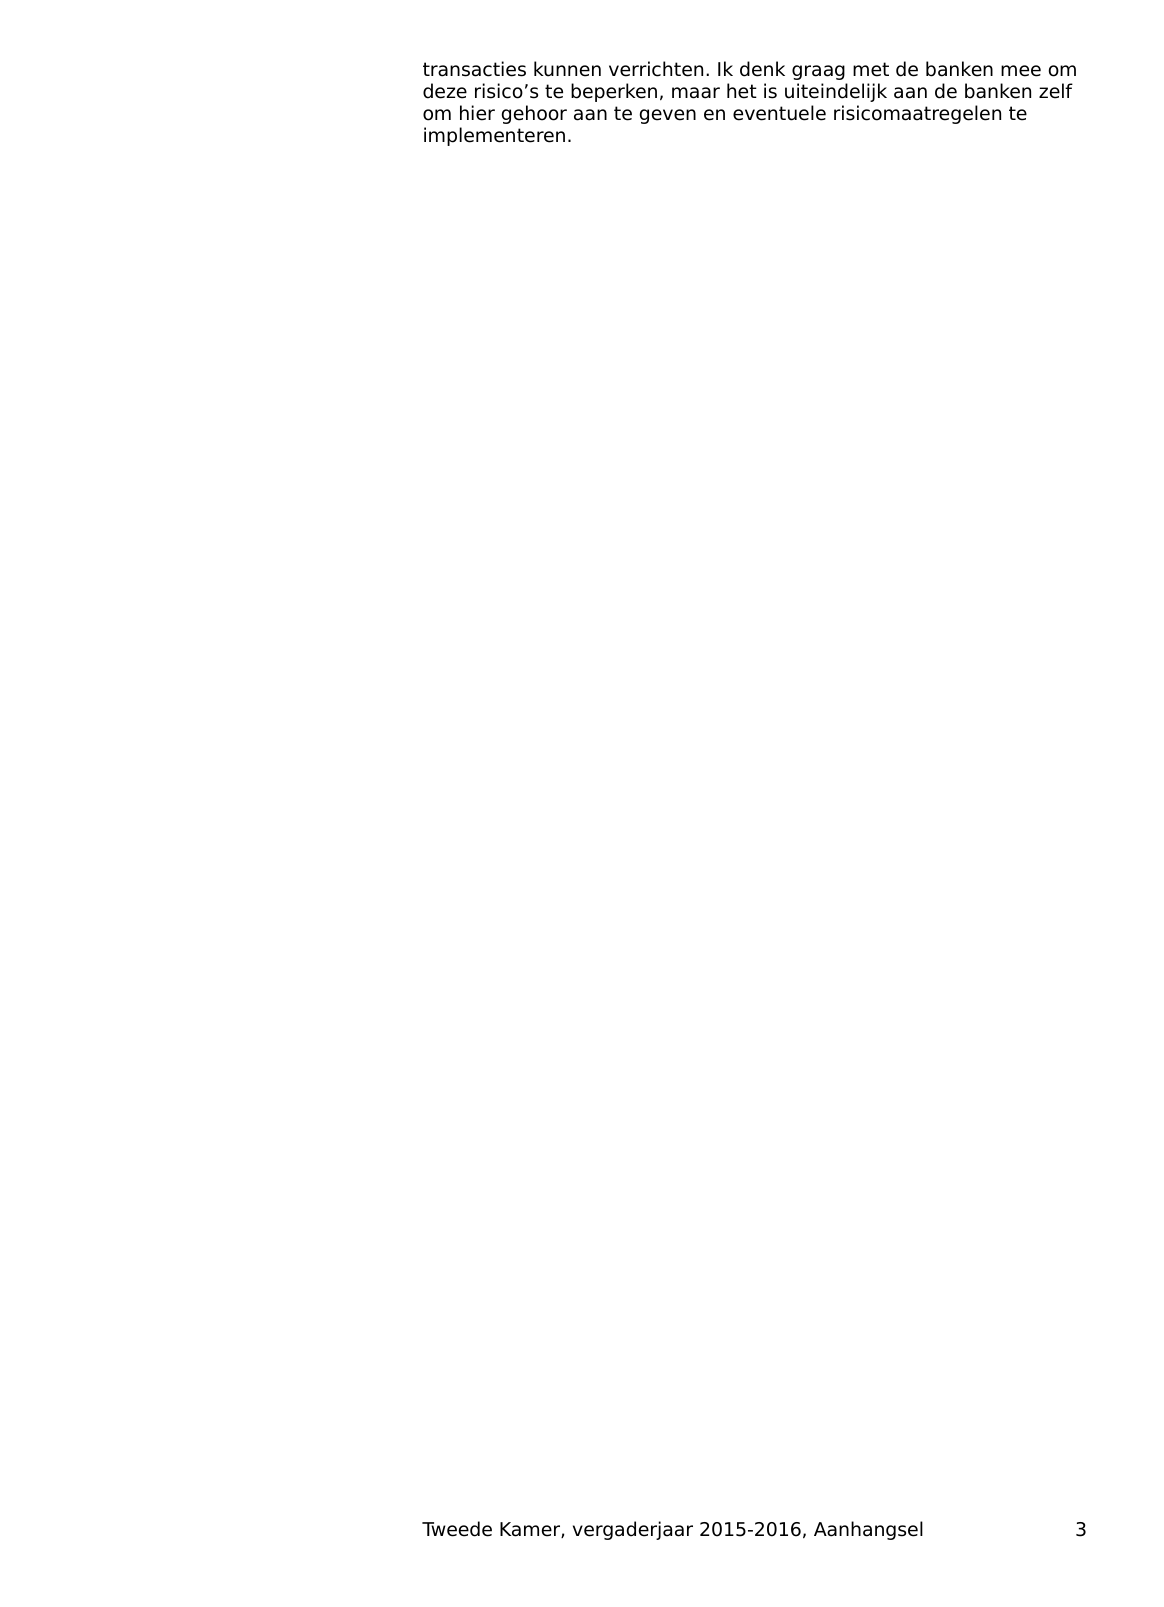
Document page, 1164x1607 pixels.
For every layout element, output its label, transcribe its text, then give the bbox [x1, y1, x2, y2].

text transacties kunnen verrichten. Ik denk graag met de banken mee om deze risico’s te beperken, maar het is uiteindelijk aan de banken zelf om hier gehoor aan te geven en eventuele risicomaatregelen te implementeren. [422, 59, 1087, 147]
